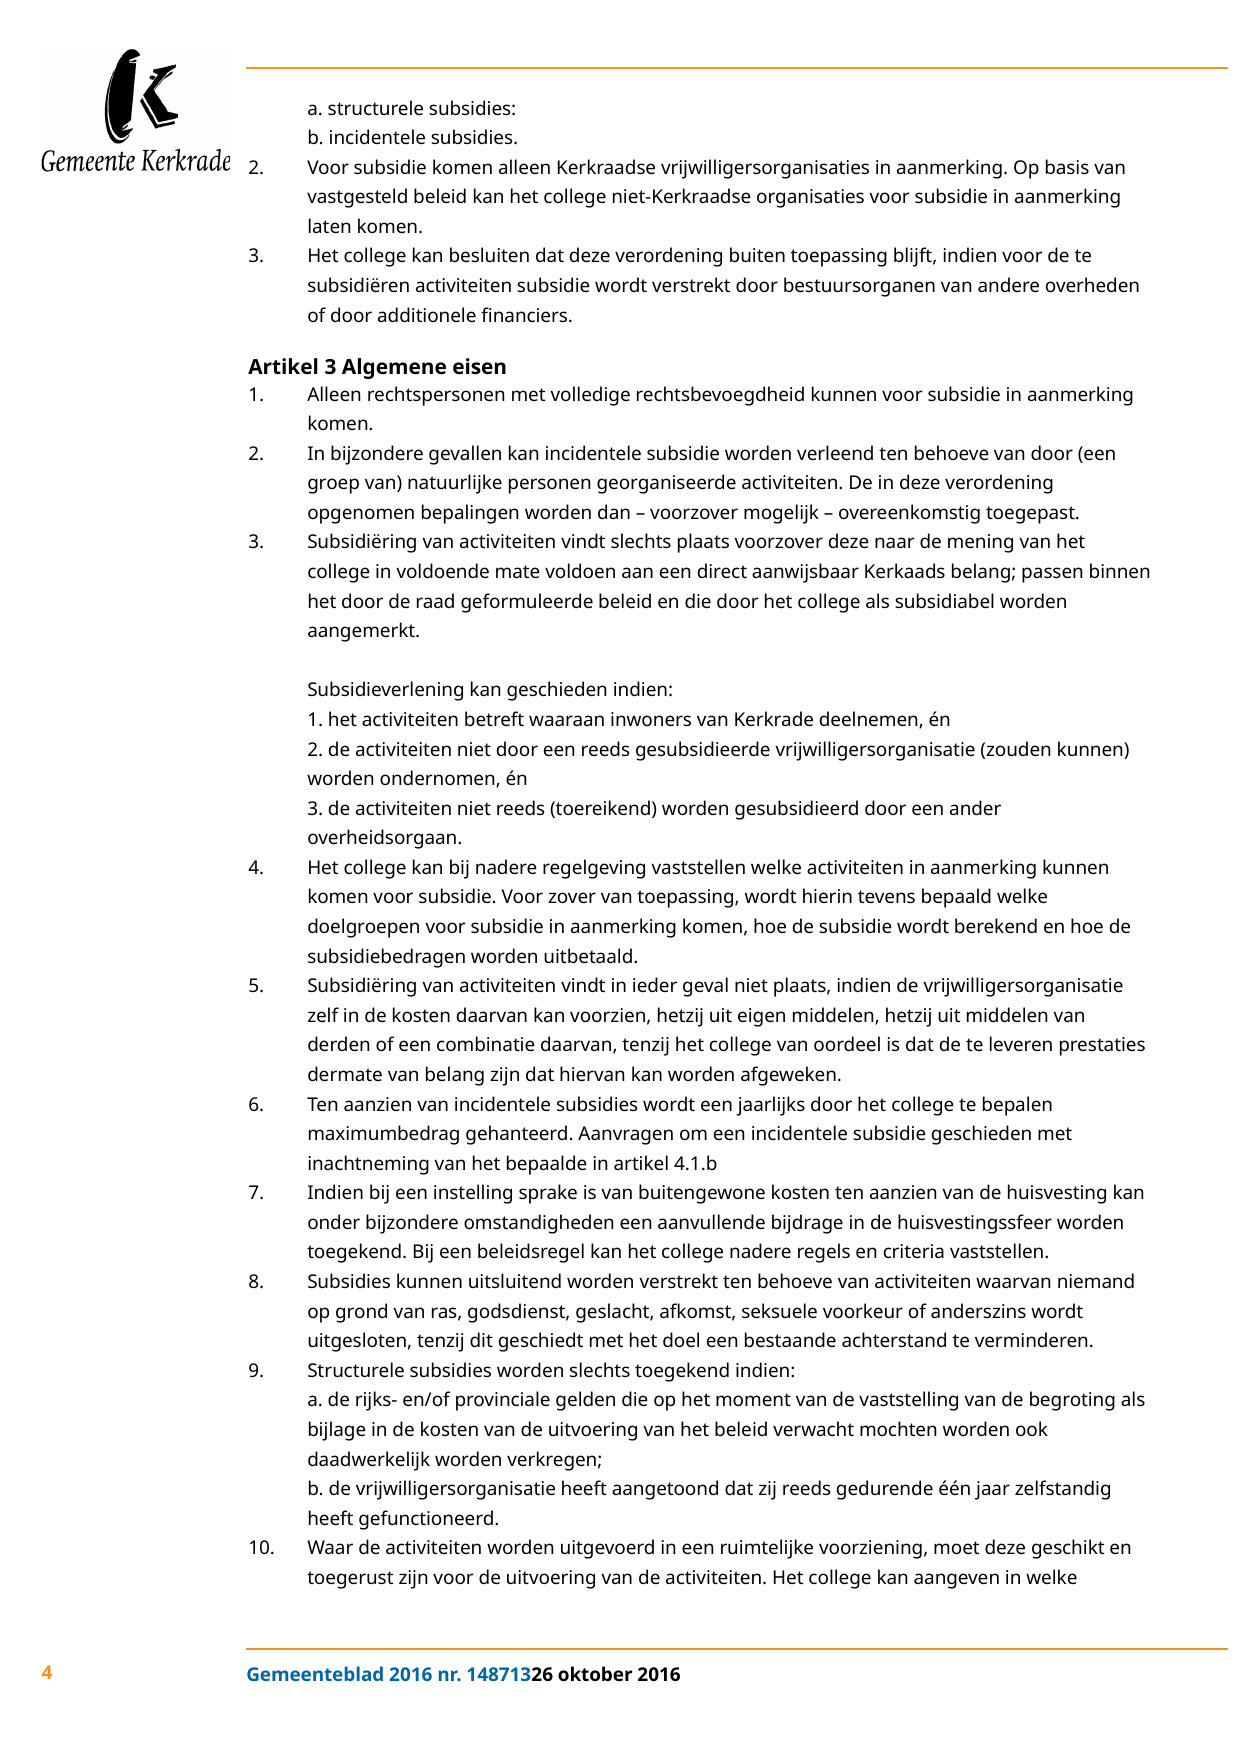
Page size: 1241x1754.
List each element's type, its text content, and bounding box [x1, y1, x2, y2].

list In bijzondere gevallen kan incidentele subsidie worden verleend ten behoeve van door (een groep van) natuurlijke personen georganiseerde activiteiten. De in deze verordening opgenomen bepalingen worden dan – voorzover mogelijk – overeenkomstig toegepast. [248, 440, 1152, 525]
list Waar de activiteiten worden uitgevoerd in een ruimtelijke voorziening, moet deze geschikt en toegerust zijn voor de uitvoering van de activiteiten. Het college kan aangeven in welke [248, 1534, 1152, 1590]
list 3. de activiteiten niet reeds (toereikend) worden gesubsidieerd door een ander overheidsorgaan. [248, 795, 1152, 850]
picture [41, 47, 231, 172]
list Subsidies kunnen uitsluitend worden verstrekt ten behoeve van activiteiten waarvan niemand op grond van ras, godsdienst, geslacht, afkomst, seksuele voorkeur of anderszins wordt uitgesloten, tenzij dit geschiedt met het doel een bestaande achterstand te verminderen. [248, 1268, 1152, 1353]
text Artikel 3 Algemene eisen [248, 352, 1152, 381]
list Subsidiëring van activiteiten vindt slechts plaats voorzover deze naar de mening van het college in voldoende mate voldoen aan een direct aanwijsbaar Kerkaads belang; passen binnen het door de raad geformuleerde beleid en die door het college als subsidiabel worden aangemerkt. [248, 529, 1152, 643]
list b. incidentele subsidies. [248, 124, 1152, 150]
list Structurele subsidies worden slechts toegekend indien: [248, 1357, 1152, 1383]
list Subsidiëring van activiteiten vindt in ieder geval niet plaats, indien de vrijwilligersorganisatie zelf in de kosten daarvan kan voorzien, hetzij uit eigen middelen, hetzij uit middelen van derden of een combinatie daarvan, tenzij het college van oordeel is dat de te leveren prestaties dermate van belang zijn dat hiervan kan worden afgeweken. [248, 972, 1152, 1087]
list Het college kan besluiten dat deze verordening buiten toepassing blijft, indien voor de te subsidiëren activiteiten subsidie wordt verstrekt door bestuursorganen van andere overheden of door additionele financiers. [248, 243, 1152, 328]
list b. de vrijwilligersorganisatie heeft aangetoond dat zij reeds gedurende één jaar zelfstandig heeft gefunctioneerd. [248, 1475, 1152, 1531]
list Ten aanzien van incidentele subsidies wordt een jaarlijks door het college te bepalen maximumbedrag gehanteerd. Aanvragen om een incidentele subsidie geschieden met inachtneming van het bepaalde in artikel 4.1.b [248, 1091, 1152, 1176]
list Indien bij een instelling sprake is van buitengewone kosten ten aanzien van de huisvesting kan onder bijzondere omstandigheden een aanvullende bijdrage in de huisvestingssfeer worden toegekend. Bij een beleidsregel kan het college nadere regels en criteria vaststellen. [248, 1179, 1152, 1264]
list Het college kan bij nadere regelgeving vaststellen welke activiteiten in aanmerking kunnen komen voor subsidie. Voor zover van toepassing, wordt hierin tevens bepaald welke doelgroepen voor subsidie in aanmerking komen, hoe de subsidie wordt berekend en hoe de subsidiebedragen worden uitbetaald. [248, 854, 1152, 968]
list a. structurele subsidies: [248, 95, 1152, 121]
list Alleen rechtspersonen met volledige rechtsbevoegdheid kunnen voor subsidie in aanmerking komen. [248, 381, 1152, 436]
list Voor subsidie komen alleen Kerkraadse vrijwilligersorganisaties in aanmerking. Op basis van vastgesteld beleid kan het college niet-Kerkraadse organisaties voor subsidie in aanmerking laten komen. [248, 154, 1152, 239]
list 1. het activiteiten betreft waaraan inwoners van Kerkrade deelnemen, én [248, 706, 1152, 732]
list Subsidieverlening kan geschieden indien: [248, 677, 1152, 702]
list 2. de activiteiten niet door een reeds gesubsidieerde vrijwilligersorganisatie (zouden kunnen) worden ondernomen, én [248, 736, 1152, 791]
list a. de rijks- en/of provinciale gelden die op het moment van de vaststelling van de begroting als bijlage in de kosten van de uitvoering van het beleid verwacht mochten worden ook daadwerkelijk worden verkregen; [248, 1387, 1152, 1471]
